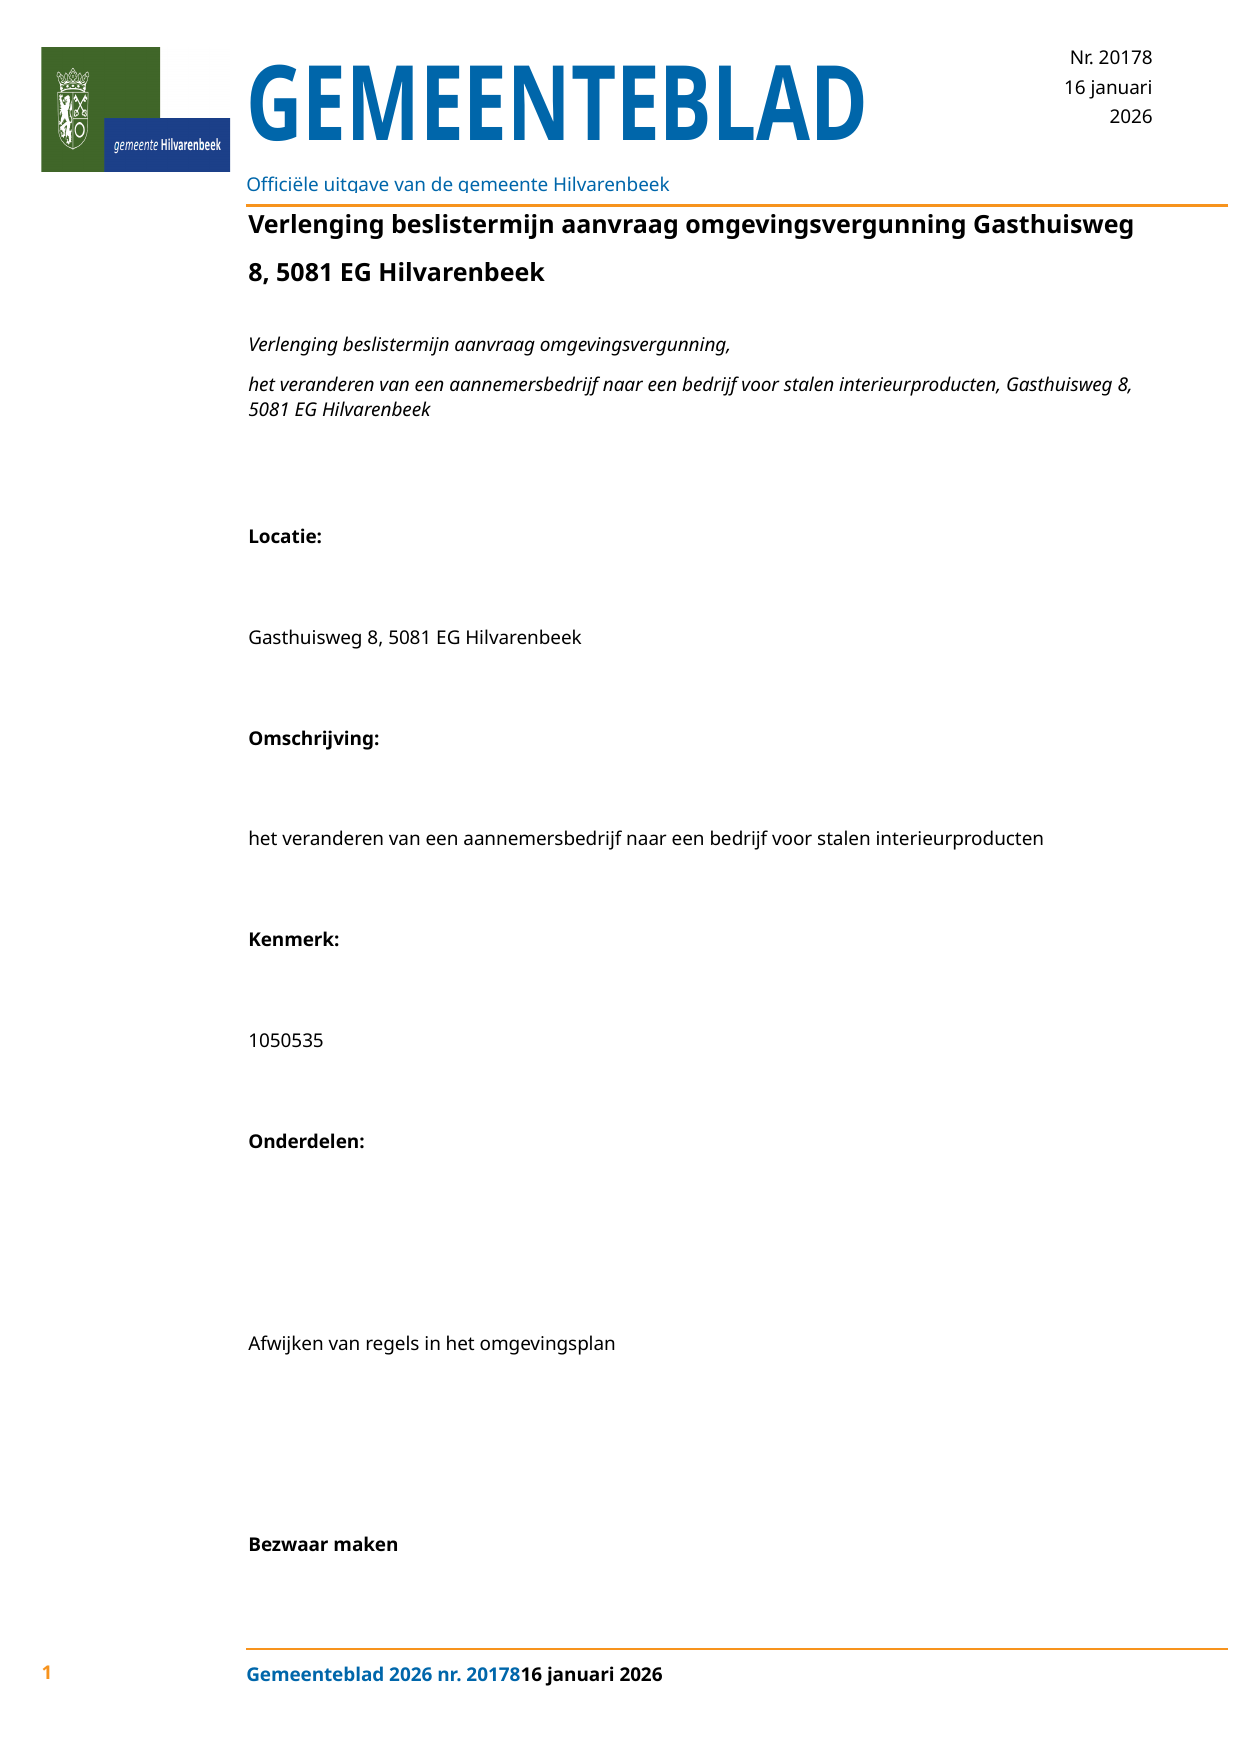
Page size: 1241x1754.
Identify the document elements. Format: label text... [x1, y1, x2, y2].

text Afwijken van regels in het omgevingsplan [248, 1330, 1152, 1355]
text Kenmerk: [248, 926, 1152, 952]
text Verlenging beslistermijn aanvraag omgevingsvergunning, [248, 331, 1152, 357]
text Onderdelen: [248, 1128, 1152, 1154]
text Gasthuisweg 8, 5081 EG Hilvarenbeek [248, 624, 1152, 649]
text Bezwaar maken [248, 1531, 1152, 1557]
text Omschrijving: [248, 725, 1152, 750]
text Locatie: [248, 523, 1152, 549]
picture [41, 47, 231, 172]
text het veranderen van een aannemersbedrijf naar een bedrijf voor stalen interieurproducten, Gasthuisweg 8, 5081 EG Hilvarenbeek [248, 371, 1152, 422]
text 1050535 [248, 1027, 1152, 1053]
text Verlenging beslistermijn aanvraag omgevingsvergunning Gasthuisweg 8, 5081 EG Hilvarenbeek [248, 207, 1152, 288]
text het veranderen van een aannemersbedrijf naar een bedrijf voor stalen interieurproducten [248, 826, 1152, 851]
